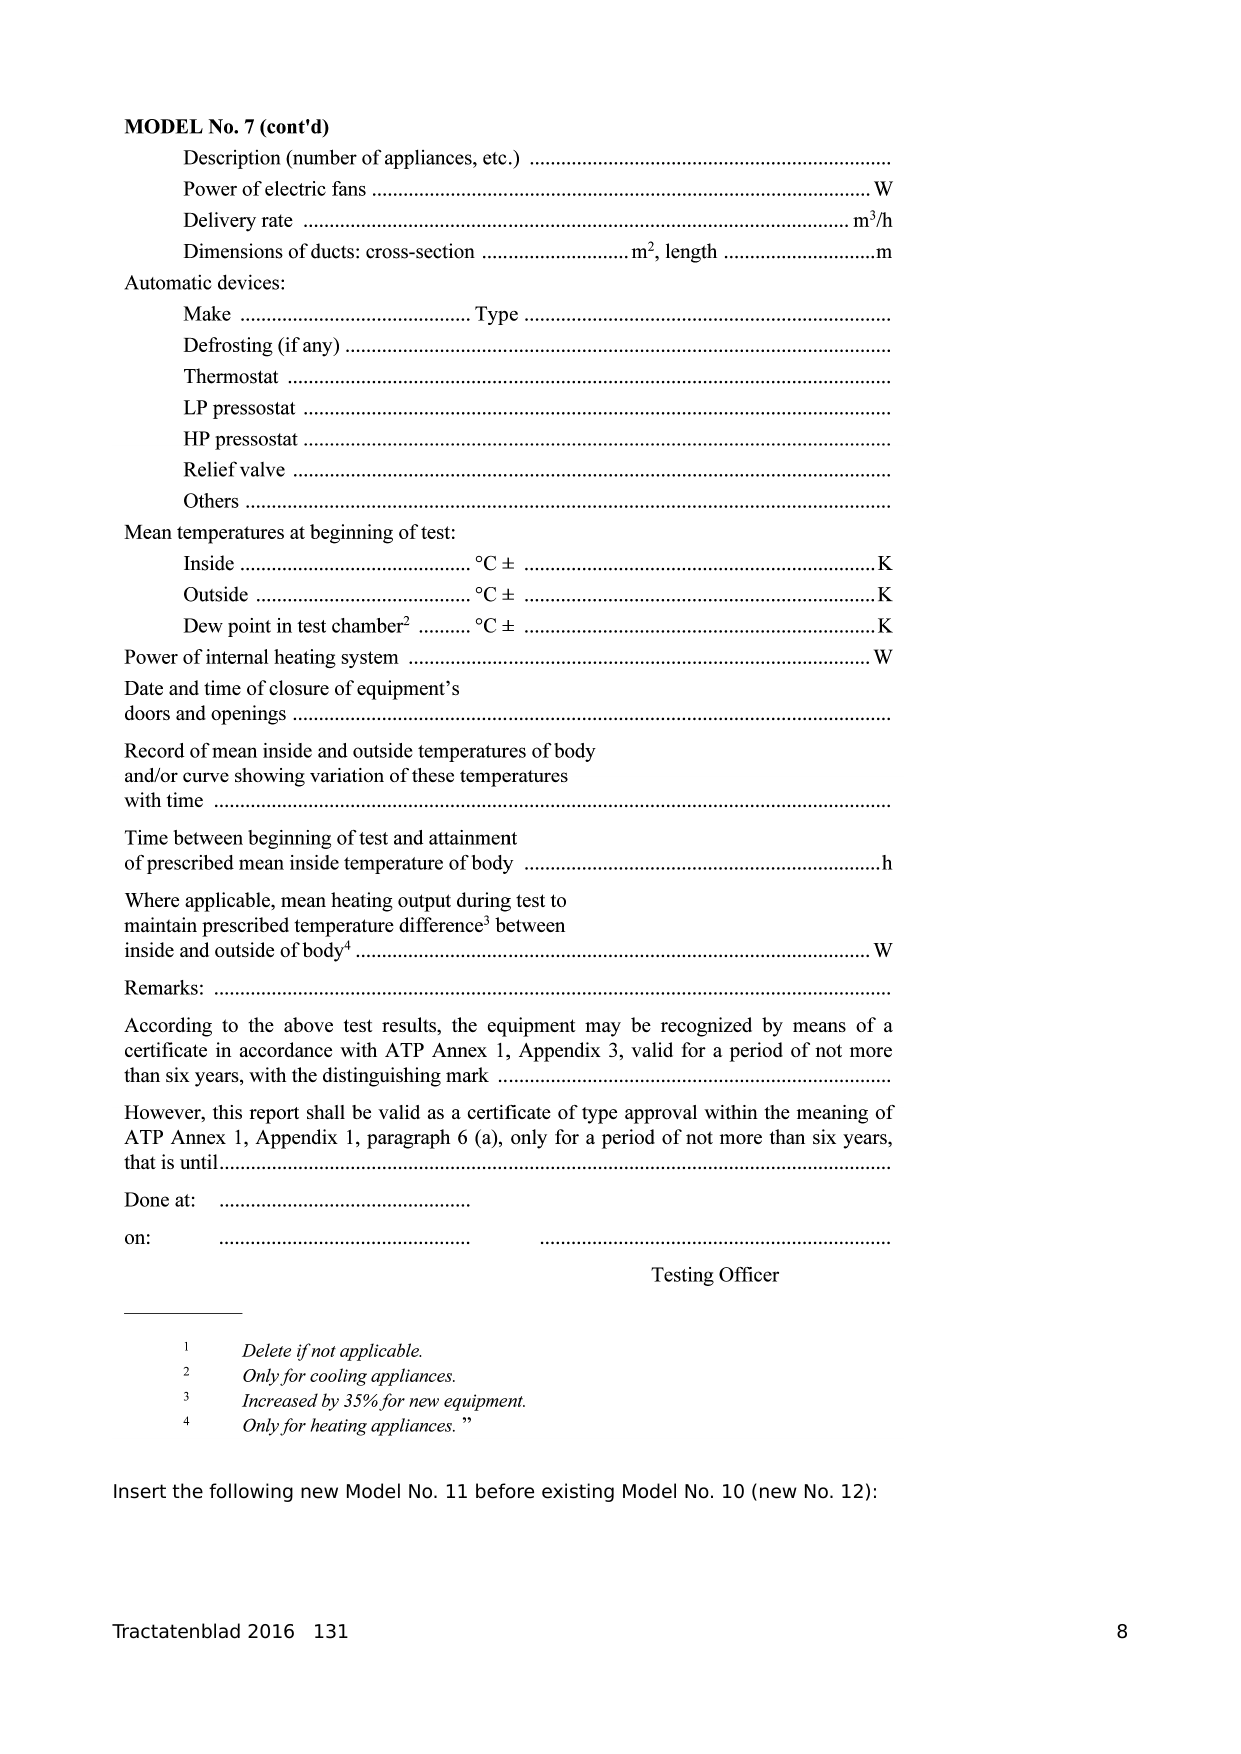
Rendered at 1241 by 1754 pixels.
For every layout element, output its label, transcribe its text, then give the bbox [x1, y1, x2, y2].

text Insert the following new Model No. 11 before existing Model No. 10 (new No. 12): [112, 1481, 1128, 1503]
picture [112, 116, 904, 1439]
